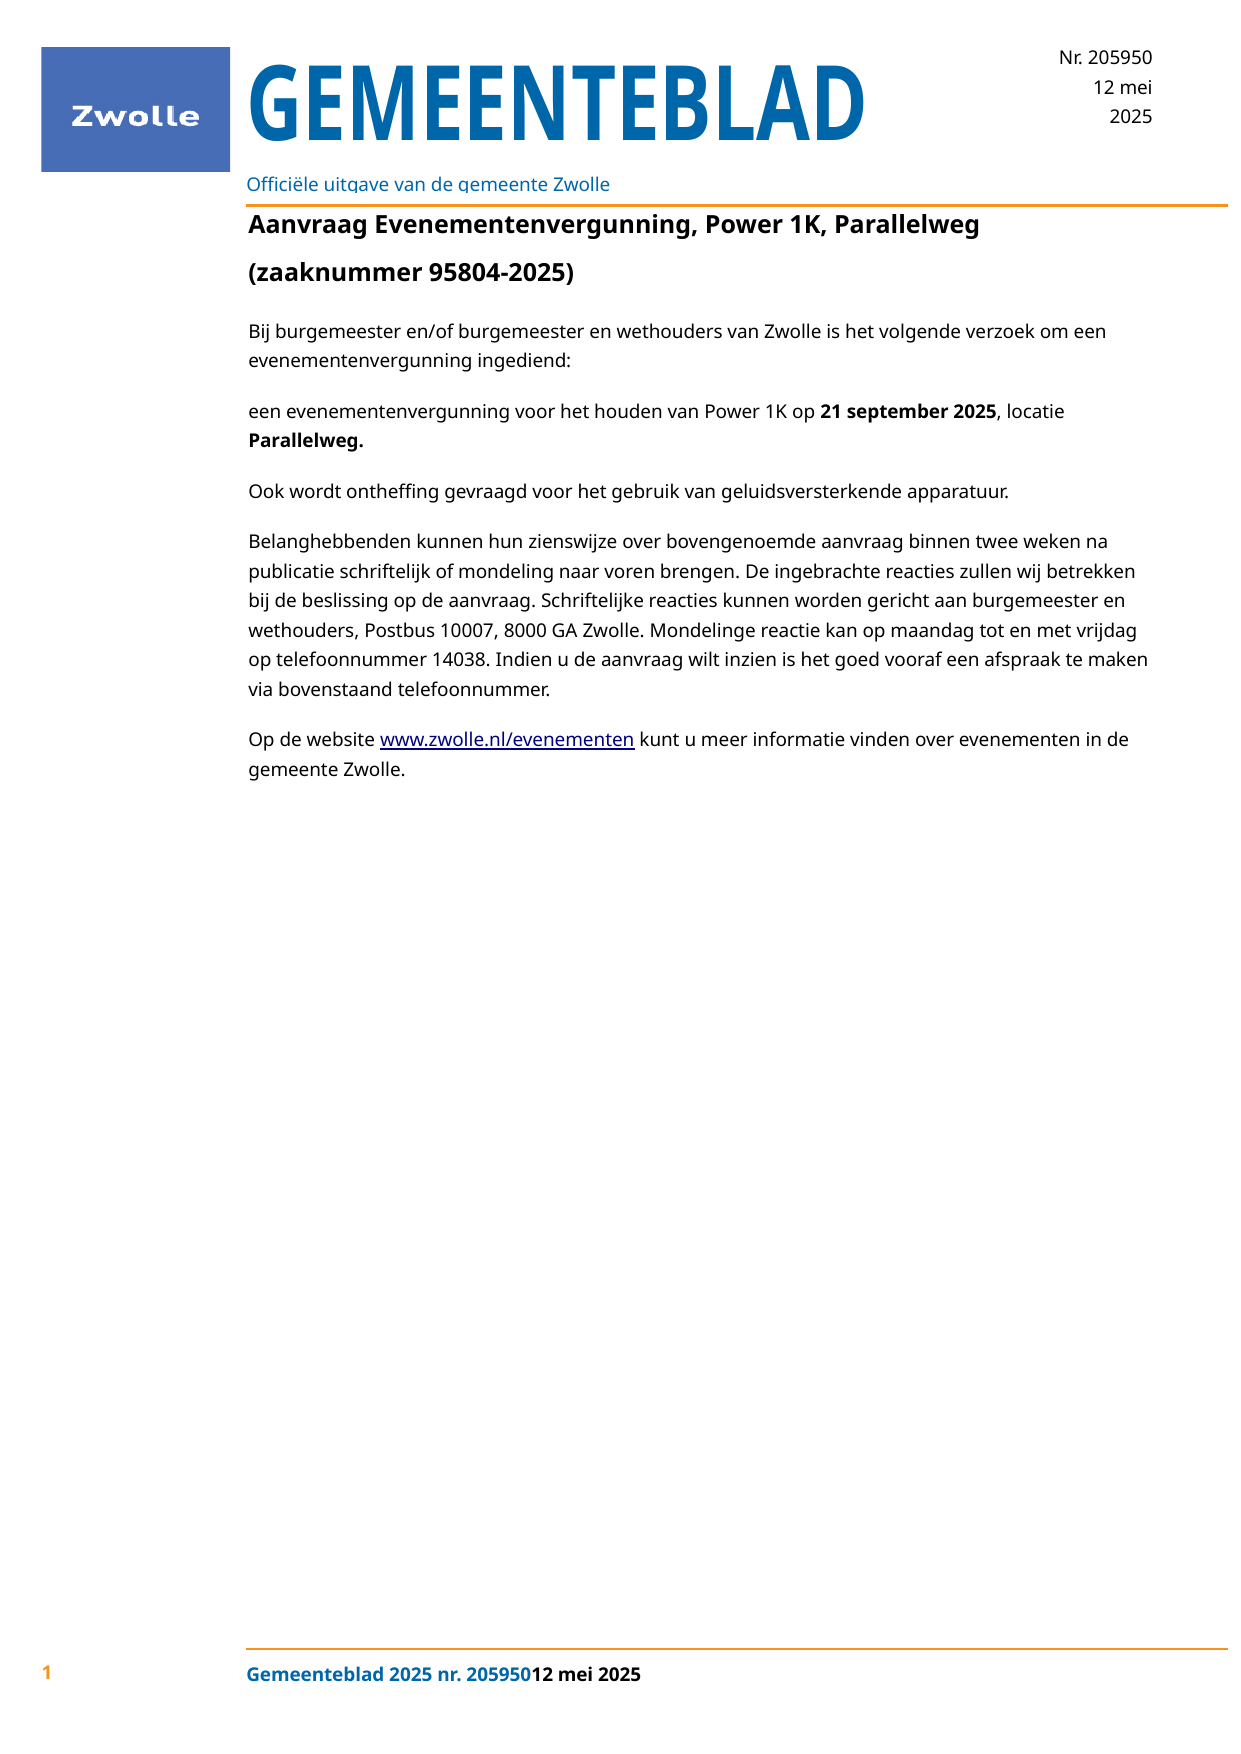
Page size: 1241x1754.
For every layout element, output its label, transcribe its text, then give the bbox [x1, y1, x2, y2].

picture [41, 47, 231, 172]
text Belanghebbenden kunnen hun zienswijze over bovengenoemde aanvraag binnen twee weken na publicatie schriftelijk of mondeling naar voren brengen. De ingebrachte reacties zullen wij betrekken bij de beslissing op de aanvraag. Schriftelijke reacties kunnen worden gericht aan burgemeester en wethouders, Postbus 10007, 8000 GA Zwolle. Mondelinge reactie kan op maandag tot en met vrijdag op telefoonnummer 14038. Indien u de aanvraag wilt inzien is het goed vooraf een afspraak te maken via bovenstaand telefoonnummer. [248, 528, 1152, 702]
text Op de website www.zwolle.nl/evenementen kunt u meer informatie vinden over evenementen in de gemeente Zwolle. [248, 727, 1152, 782]
text een evenementenvergunning voor het houden van Power 1K op 21 september 2025, locatie Parallelweg. [248, 398, 1152, 453]
text Ook wordt ontheffing gevraagd voor het gebruik van geluidsversterkende apparatuur. [248, 478, 1152, 504]
text Aanvraag Evenementenvergunning, Power 1K, Parallelweg (zaaknummer 95804-2025) [248, 207, 1152, 288]
text Bij burgemeester en/of burgemeester en wethouders van Zwolle is het volgende verzoek om een evenementenvergunning ingediend: [248, 318, 1152, 373]
